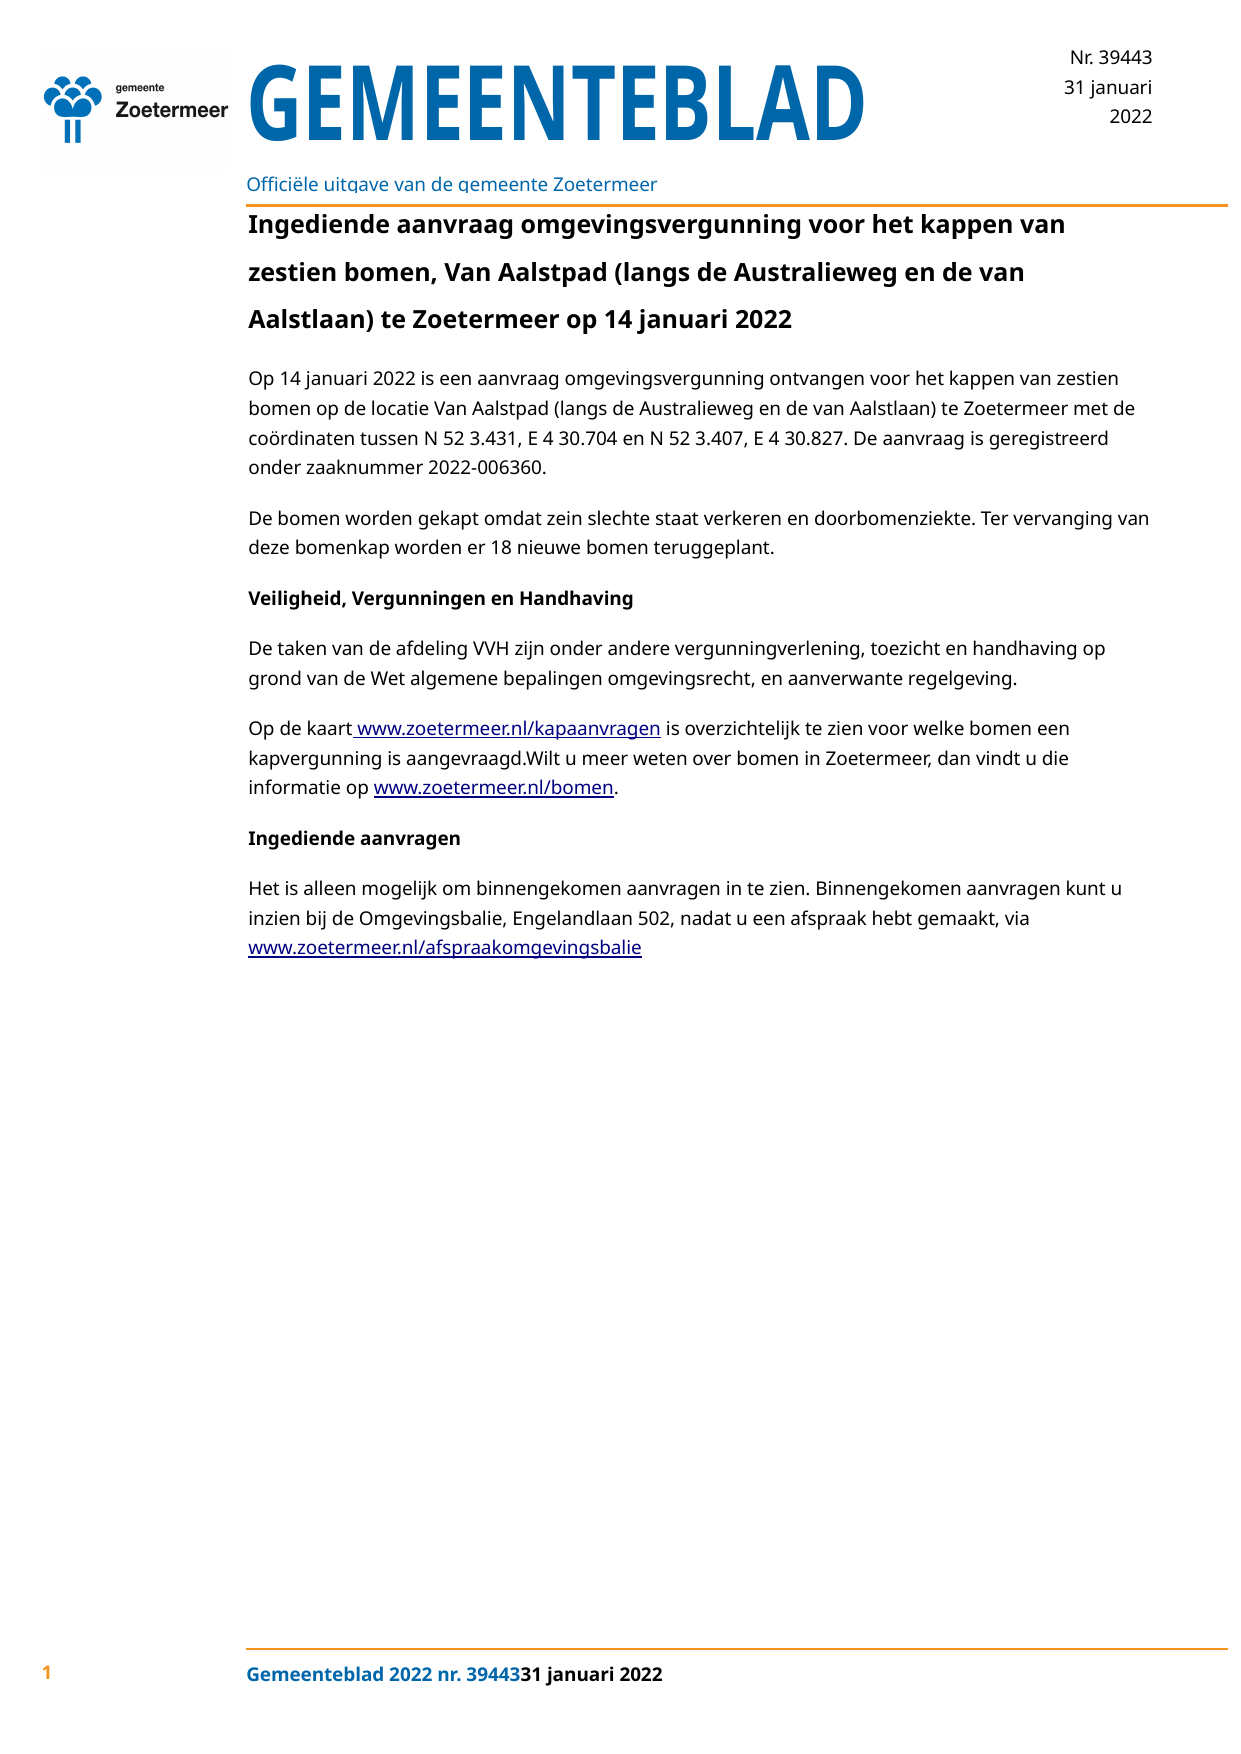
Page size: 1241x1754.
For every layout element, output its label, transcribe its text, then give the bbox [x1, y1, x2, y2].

text Ingediende aanvragen [248, 825, 1152, 850]
text Op de kaart www.zoetermeer.nl/kapaanvragen is overzichtelijk te zien voor welke bomen een kapvergunning is aangevraagd.Wilt u meer weten over bomen in Zoetermeer, dan vindt u die informatie op www.zoetermeer.nl/bomen. [248, 715, 1152, 800]
text De bomen worden gekapt omdat zein slechte staat verkeren en doorbomenziekte. Ter vervanging van deze bomenkap worden er 18 nieuwe bomen teruggeplant. [248, 505, 1152, 560]
text Ingediende aanvraag omgevingsvergunning voor het kappen van zestien bomen, Van Aalstpad (langs de Australieweg en de van Aalstlaan) te Zoetermeer op 14 januari 2022 [248, 207, 1152, 336]
text Veiligheid, Vergunningen en Handhaving [248, 585, 1152, 610]
text De taken van de afdeling VVH zijn onder andere vergunningverlening, toezicht en handhaving op grond van de Wet algemene bepalingen omgevingsrecht, en aanverwante regelgeving. [248, 635, 1152, 690]
text Op 14 januari 2022 is een aanvraag omgevingsvergunning ontvangen voor het kappen van zestien bomen op de locatie Van Aalstpad (langs de Australieweg en de van Aalstlaan) te Zoetermeer met de coördinaten tussen N 52 3.431, E 4 30.704 en N 52 3.407, E 4 30.827. De aanvraag is geregistreerd onder zaaknummer 2022-006360. [248, 366, 1152, 480]
text Het is alleen mogelijk om binnengekomen aanvragen in te zien. Binnengekomen aanvragen kunt u inzien bij de Omgevingsbalie, Engelandlaan 502, nadat u een afspraak hebt gemaakt, via www.zoetermeer.nl/afspraakomgevingsbalie [248, 875, 1152, 960]
picture [41, 47, 231, 172]
